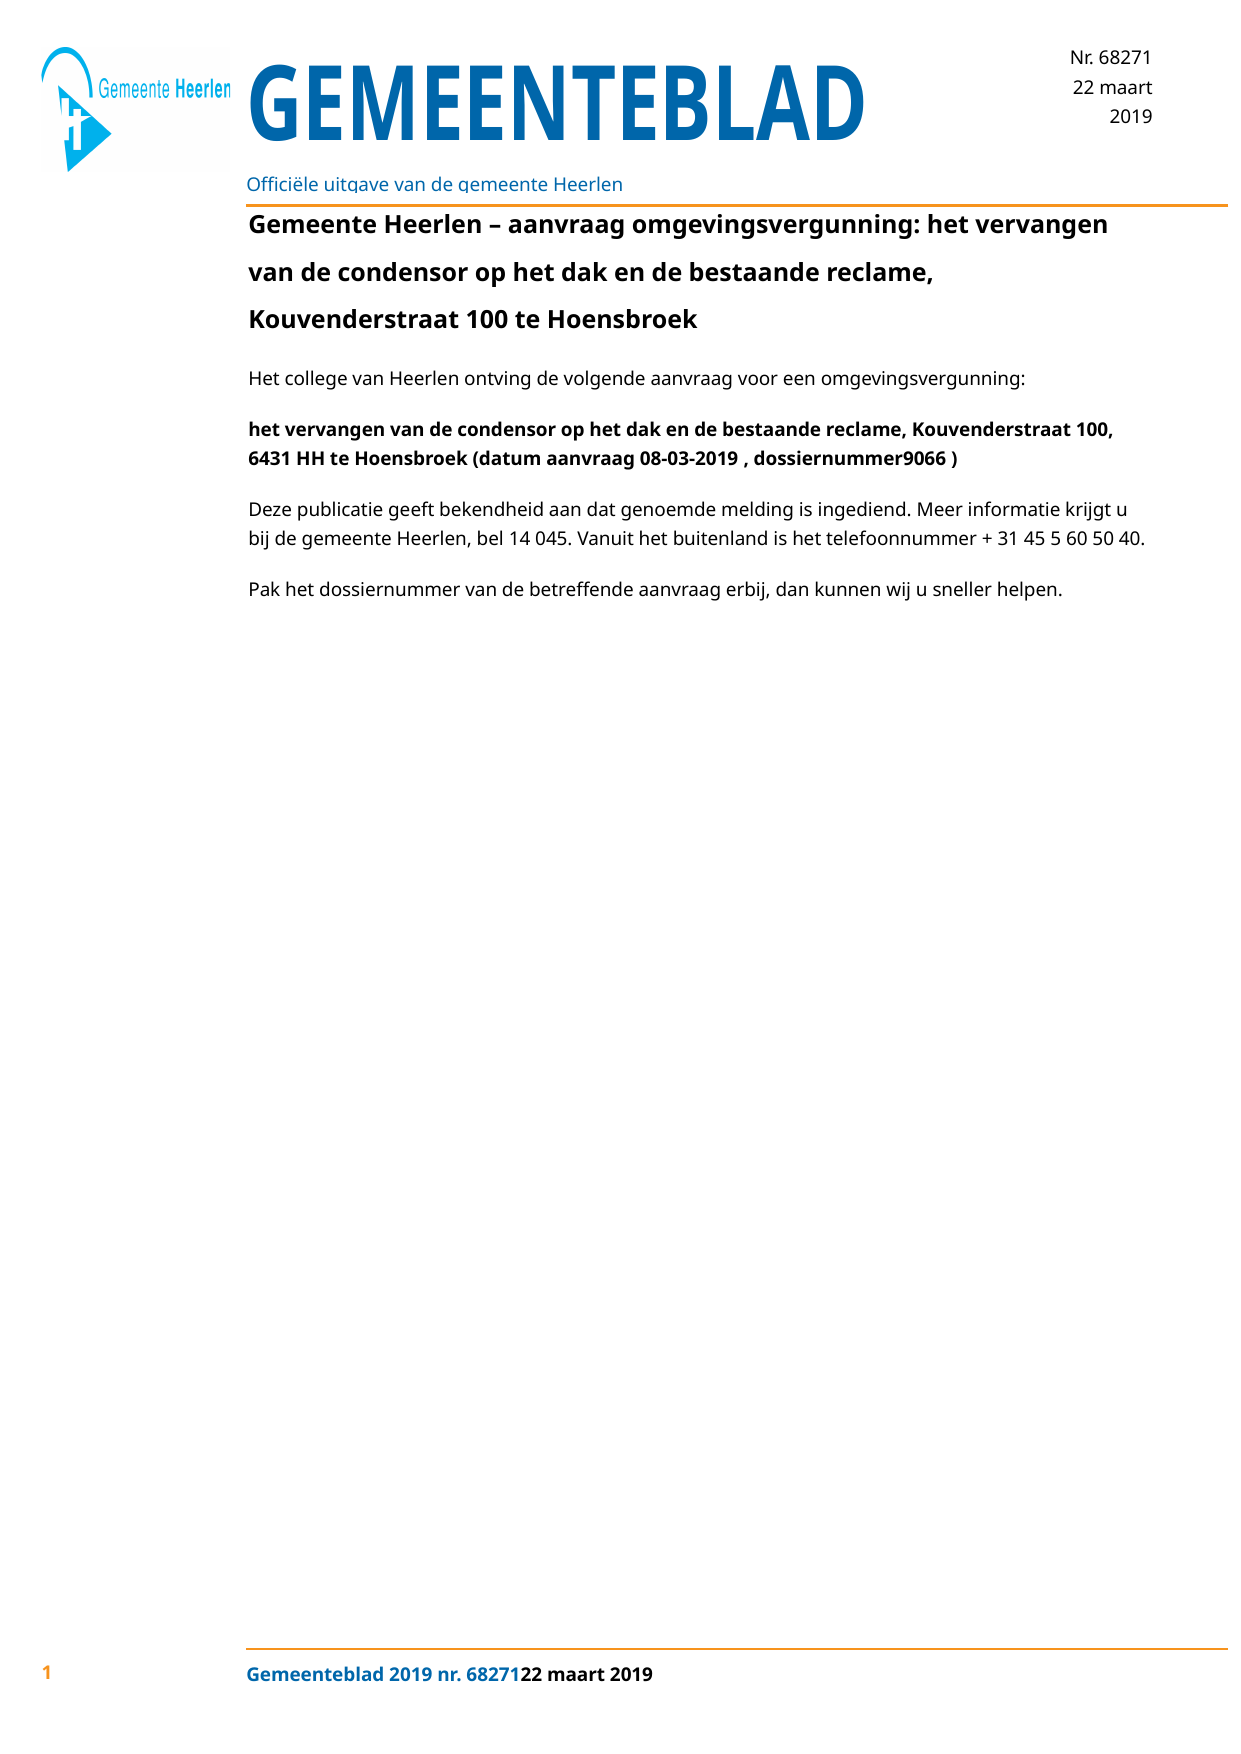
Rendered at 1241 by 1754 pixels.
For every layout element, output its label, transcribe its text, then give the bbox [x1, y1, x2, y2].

picture [41, 47, 58, 70]
text Pak het dossiernummer van de betreffende aanvraag erbij, dan kunnen wij u sneller helpen. [248, 576, 1152, 602]
picture [41, 47, 231, 172]
text Het college van Heerlen ontving de volgende aanvraag voor een omgevingsvergunning: [248, 366, 1152, 391]
text Deze publicatie geeft bekendheid aan dat genoemde melding is ingediend. Meer informatie krijgt u bij de gemeente Heerlen, bel 14 045. Vanuit het buitenland is het telefoonnummer + 31 45 5 60 50 40. [248, 496, 1152, 551]
text Gemeente Heerlen – aanvraag omgevingsvergunning: het vervangen van de condensor op het dak en de bestaande reclame, Kouvenderstraat 100 te Hoensbroek [248, 207, 1152, 336]
text het vervangen van de condensor op het dak en de bestaande reclame, Kouvenderstraat 100, 6431 HH te Hoensbroek (datum aanvraag 08-03-2019 , dossiernummer9066 ) [248, 416, 1152, 471]
